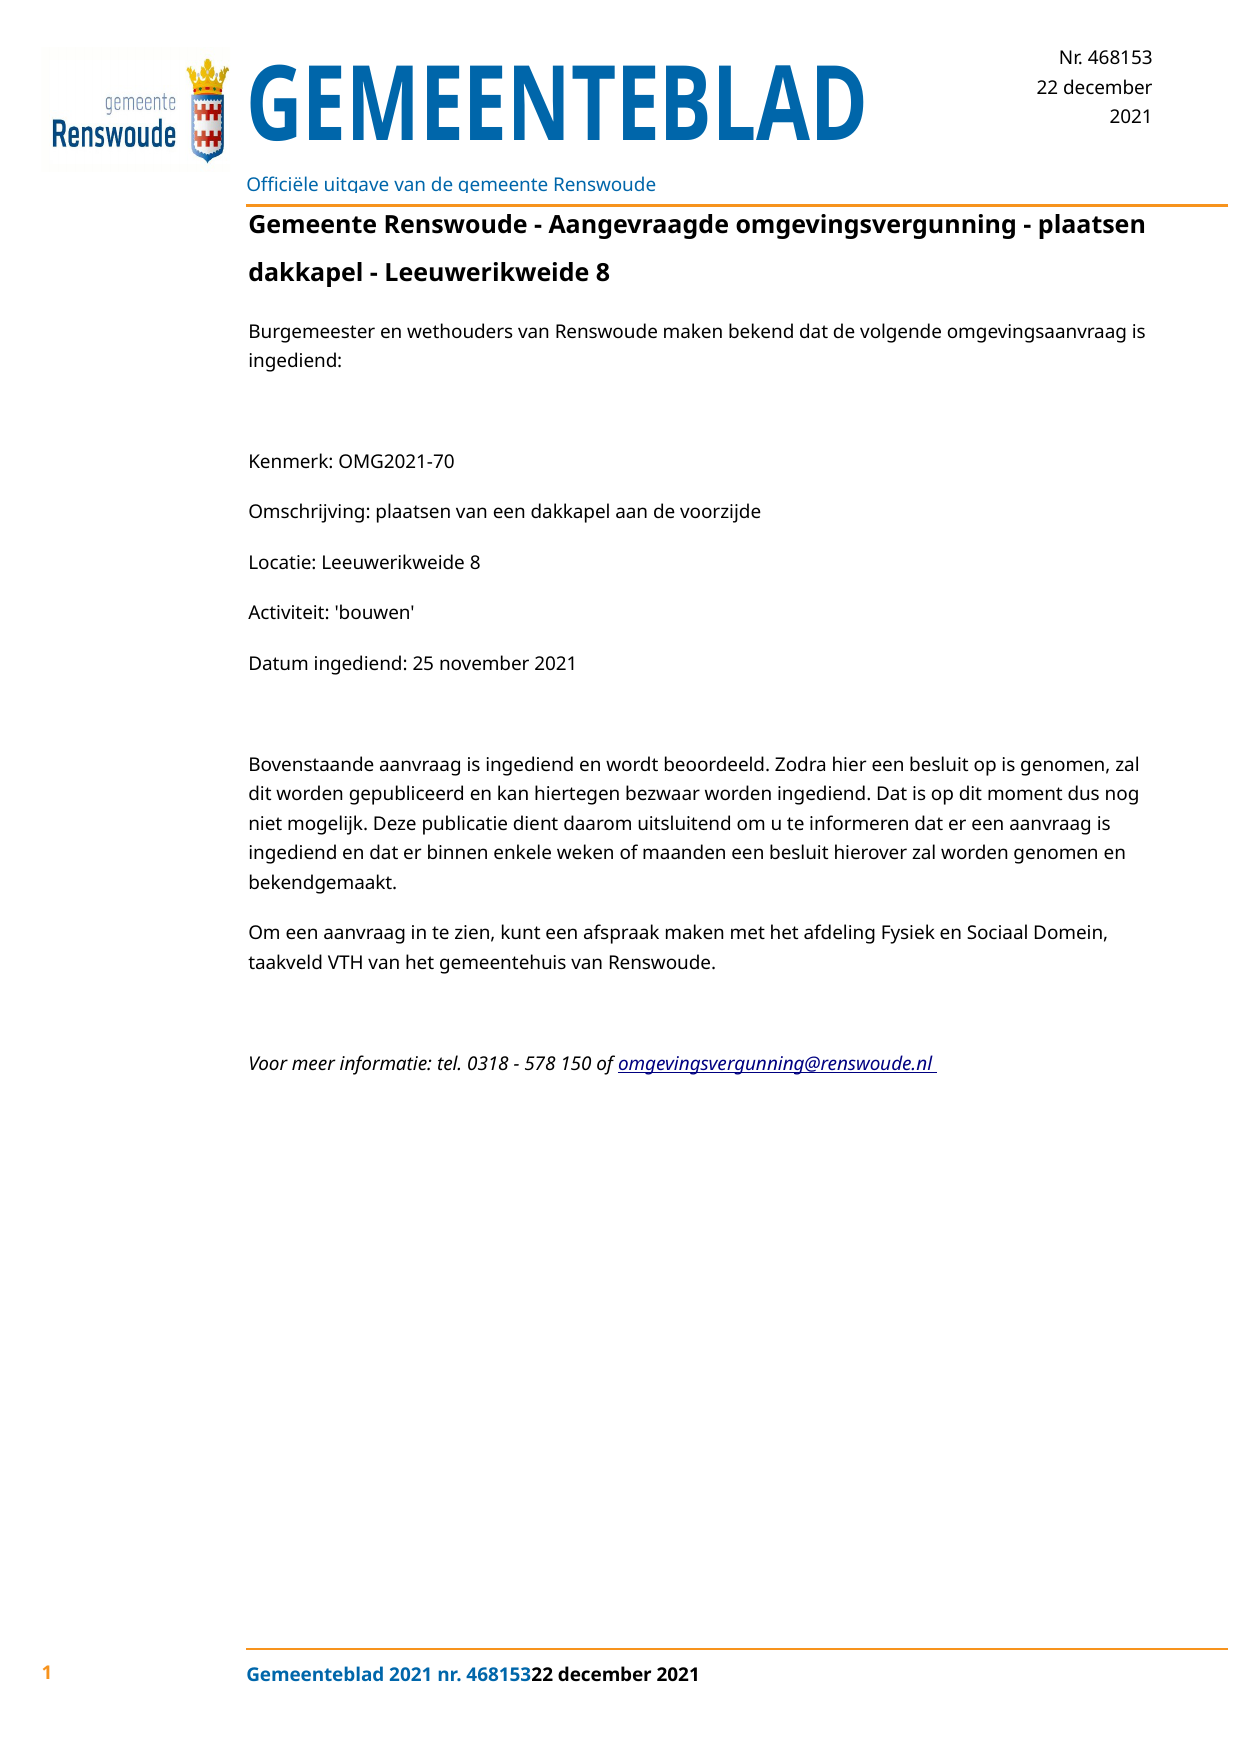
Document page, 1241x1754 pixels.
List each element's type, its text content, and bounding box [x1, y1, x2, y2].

text Kenmerk: OMG2021-70 [248, 448, 1152, 474]
text Datum ingediend: 25 november 2021 [248, 650, 1152, 676]
text Locatie: Leeuwerikweide 8 [248, 549, 1152, 575]
text Burgemeester en wethouders van Renswoude maken bekend dat de volgende omgevingsaanvraag is ingediend: [248, 318, 1152, 373]
picture [41, 47, 231, 172]
text Voor meer informatie: tel. 0318 - 578 150 of omgevingsvergunning@renswoude.nl [248, 1050, 1152, 1076]
text Gemeente Renswoude - Aangevraagde omgevingsvergunning - plaatsen dakkapel - Leeuwerikweide 8 [248, 207, 1152, 288]
text Bovenstaande aanvraag is ingediend en wordt beoordeeld. Zodra hier een besluit op is genomen, zal dit worden gepubliceerd en kan hiertegen bezwaar worden ingediend. Dat is op dit moment dus nog niet mogelijk. Deze publicatie dient daarom uitsluitend om u te informeren dat er een aanvraag is ingediend en dat er binnen enkele weken of maanden een besluit hierover zal worden genomen en bekendgemaakt. [248, 751, 1152, 895]
text Activiteit: 'bouwen' [248, 599, 1152, 625]
text Omschrijving: plaatsen van een dakkapel aan de voorzijde [248, 499, 1152, 524]
text Om een aanvraag in te zien, kunt een afspraak maken met het afdeling Fysiek en Sociaal Domein, taakveld VTH van het gemeentehuis van Renswoude. [248, 919, 1152, 975]
